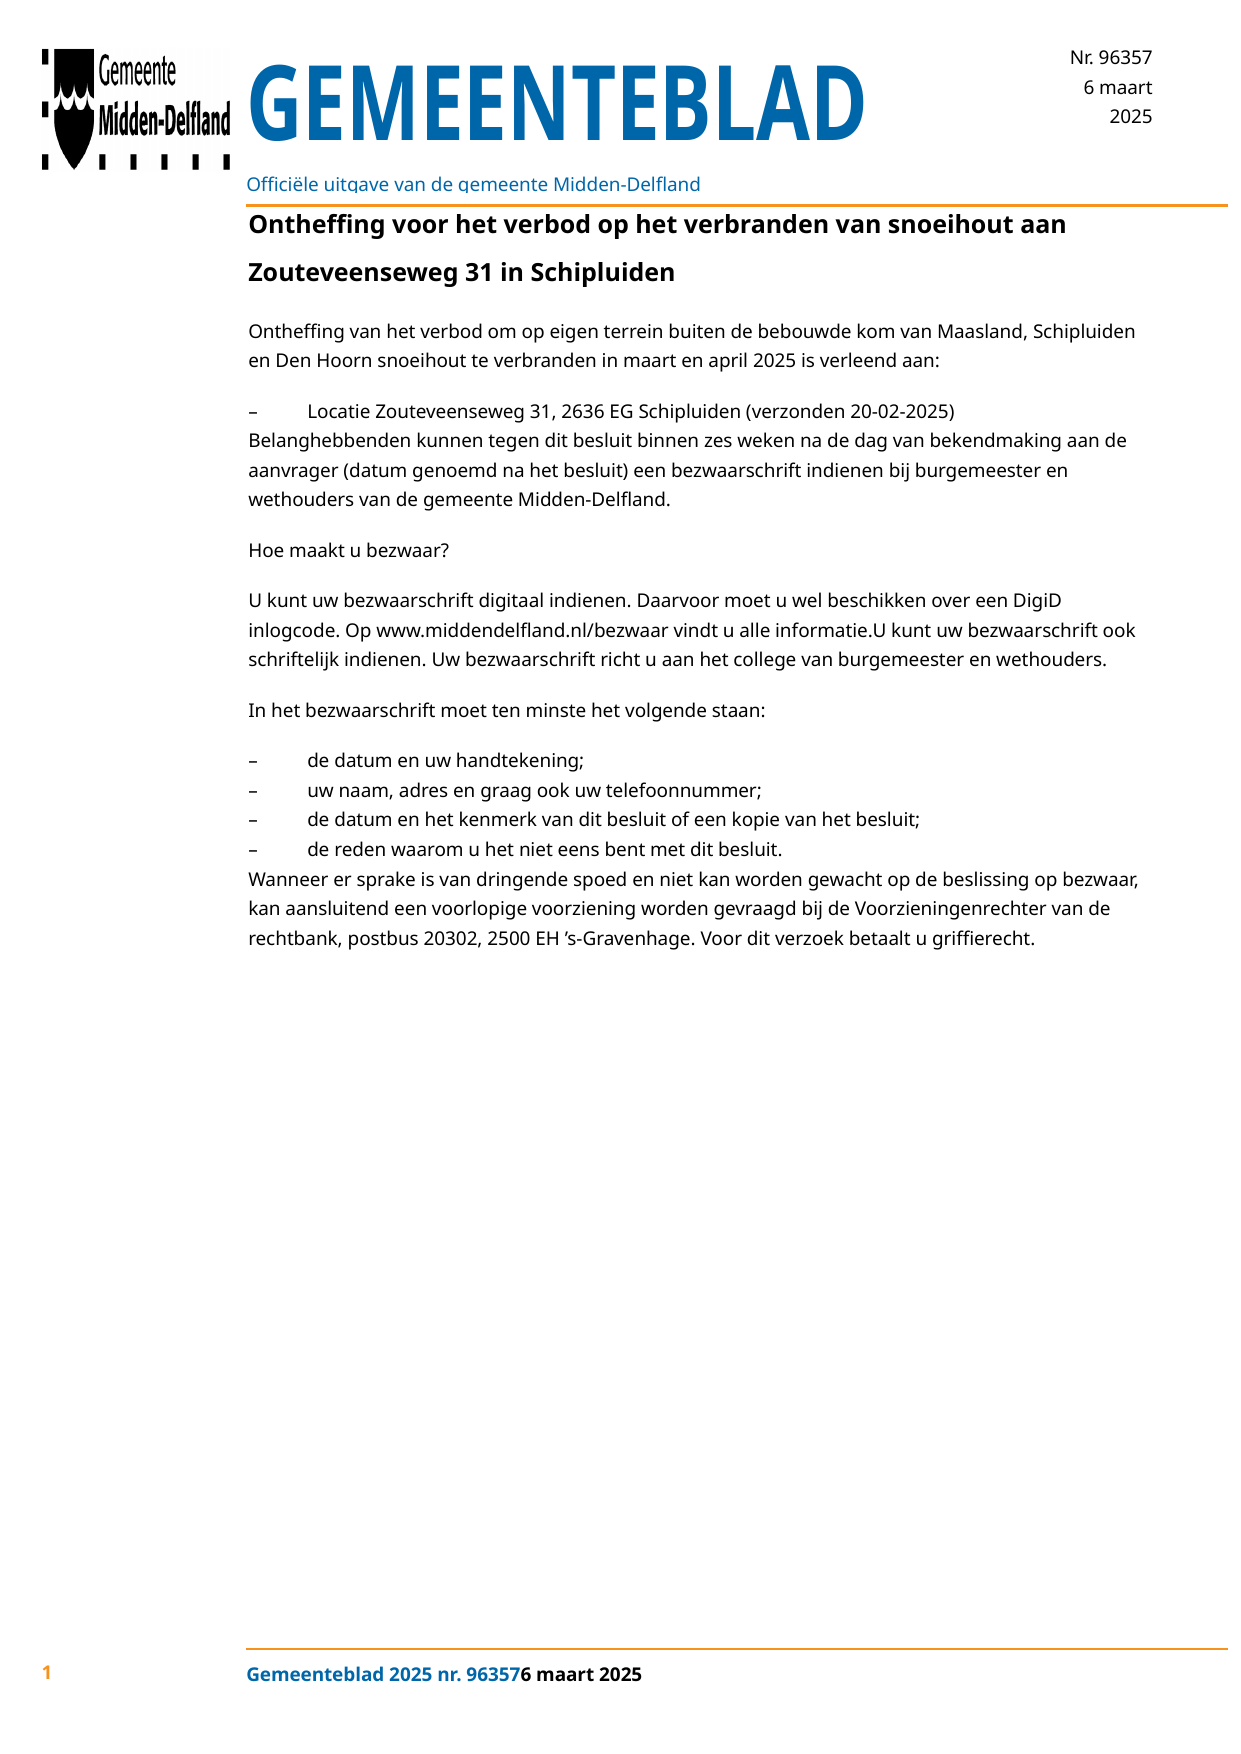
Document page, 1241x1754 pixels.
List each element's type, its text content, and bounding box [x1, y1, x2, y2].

text In het bezwaarschrift moet ten minste het volgende staan: [248, 697, 1152, 723]
text Ontheffing voor het verbod op het verbranden van snoeihout aan Zouteveenseweg 31 in Schipluiden [248, 207, 1152, 288]
text Hoe maakt u bezwaar? [248, 537, 1152, 563]
text ​Wanneer er sprake is van dringende spoed en niet kan worden gewacht op de beslissing op bezwaar, kan aansluitend een voorlopige voorziening worden gevraagd bij de Voorzieningenrechter van de rechtbank, postbus 20302, 2500 EH ’s-Gravenhage. Voor dit verzoek betaalt u griffierecht. [248, 866, 1152, 951]
list de datum en het kenmerk van dit besluit of een kopie van het besluit; [248, 807, 1152, 832]
picture [41, 47, 231, 172]
text U kunt uw bezwaarschrift digitaal indienen. Daarvoor moet u wel beschikken over een DigiD inlogcode. Op www.middendelfland.nl/bezwaar vindt u alle informatie.U kunt uw bezwaarschrift ook schriftelijk indienen. Uw bezwaarschrift richt u aan het college van burgemeester en wethouders. [248, 587, 1152, 672]
text Belanghebbenden kunnen tegen dit besluit binnen zes weken na de dag van bekendmaking aan de aanvrager (datum genoemd na het besluit) een bezwaarschrift indienen bij burgemeester en wethouders van de gemeente Midden-Delfland. [248, 427, 1152, 512]
list uw naam, adres en graag ook uw telefoonnummer; [248, 777, 1152, 803]
list de datum en uw handtekening; [248, 747, 1152, 773]
list de reden waarom u het niet eens bent met dit besluit. [248, 836, 1152, 862]
list Locatie Zouteveenseweg 31, 2636 EG Schipluiden (verzonden 20-02-2025) [248, 398, 1152, 424]
text Ontheffing van het verbod om op eigen terrein buiten de bebouwde kom van Maasland, Schipluiden en Den Hoorn snoeihout te verbranden in maart en april 2025 is verleend aan: [248, 318, 1152, 373]
